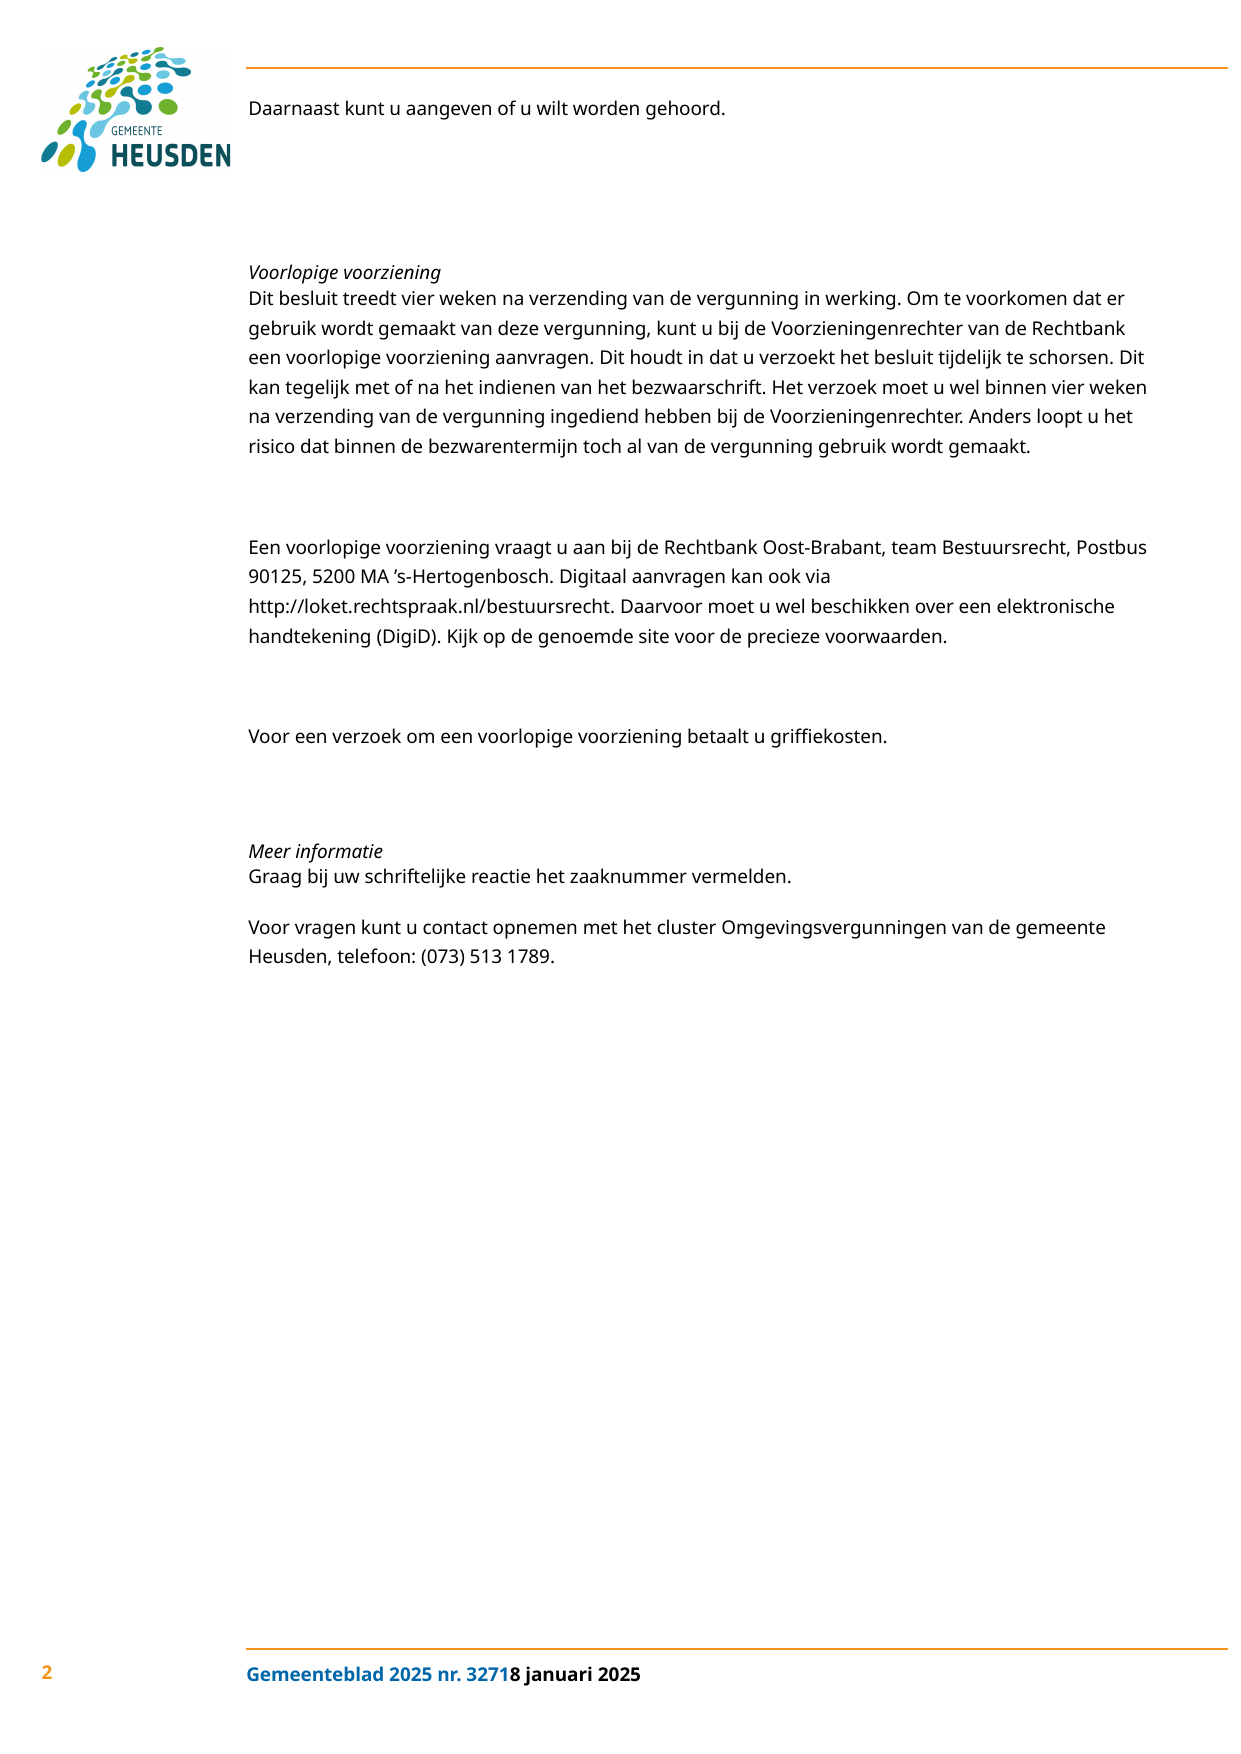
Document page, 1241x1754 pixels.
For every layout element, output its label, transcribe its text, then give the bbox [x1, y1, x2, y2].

text Meer informatie [248, 838, 1152, 864]
text Een voorlopige voorziening vraagt u aan bij de Rechtbank Oost-Brabant, team Bestuursrecht, Postbus 90125, 5200 MA ’s-Hertogenbosch. Digitaal aanvragen kan ook via http://loket.rechtspraak.nl/bestuursrecht. Daarvoor moet u wel beschikken over een elektronische handtekening (DigiD). Kijk op de genoemde site voor de precieze voorwaarden. [248, 534, 1152, 648]
picture [41, 47, 231, 172]
text Voor vragen kunt u contact opnemen met het cluster Omgevingsvergunningen van de gemeente Heusden, telefoon: (073) 513 1789. [248, 914, 1152, 969]
text Graag bij uw schriftelijke reactie het zaaknummer vermelden. [248, 864, 1152, 889]
text Dit besluit treedt vier weken na verzending van de vergunning in werking. Om te voorkomen dat er gebruik wordt gemaakt van deze vergunning, kunt u bij de Voorzieningenrechter van de Rechtbank een voorlopige voorziening aanvragen. Dit houdt in dat u verzoekt het besluit tijdelijk te schorsen. Dit kan tegelijk met of na het indienen van het bezwaarschrift. Het verzoek moet u wel binnen vier weken na verzending van de vergunning ingediend hebben bij de Voorzieningenrechter. Anders loopt u het risico dat binnen de bezwarentermijn toch al van de vergunning gebruik wordt gemaakt. [248, 285, 1152, 459]
text Daarnaast kunt u aangeven of u wilt worden gehoord. [248, 95, 1152, 121]
text Voor een verzoek om een voorlopige voorziening betaalt u griffiekosten. [248, 724, 1152, 749]
text Voorlopige voorziening [248, 259, 1152, 285]
